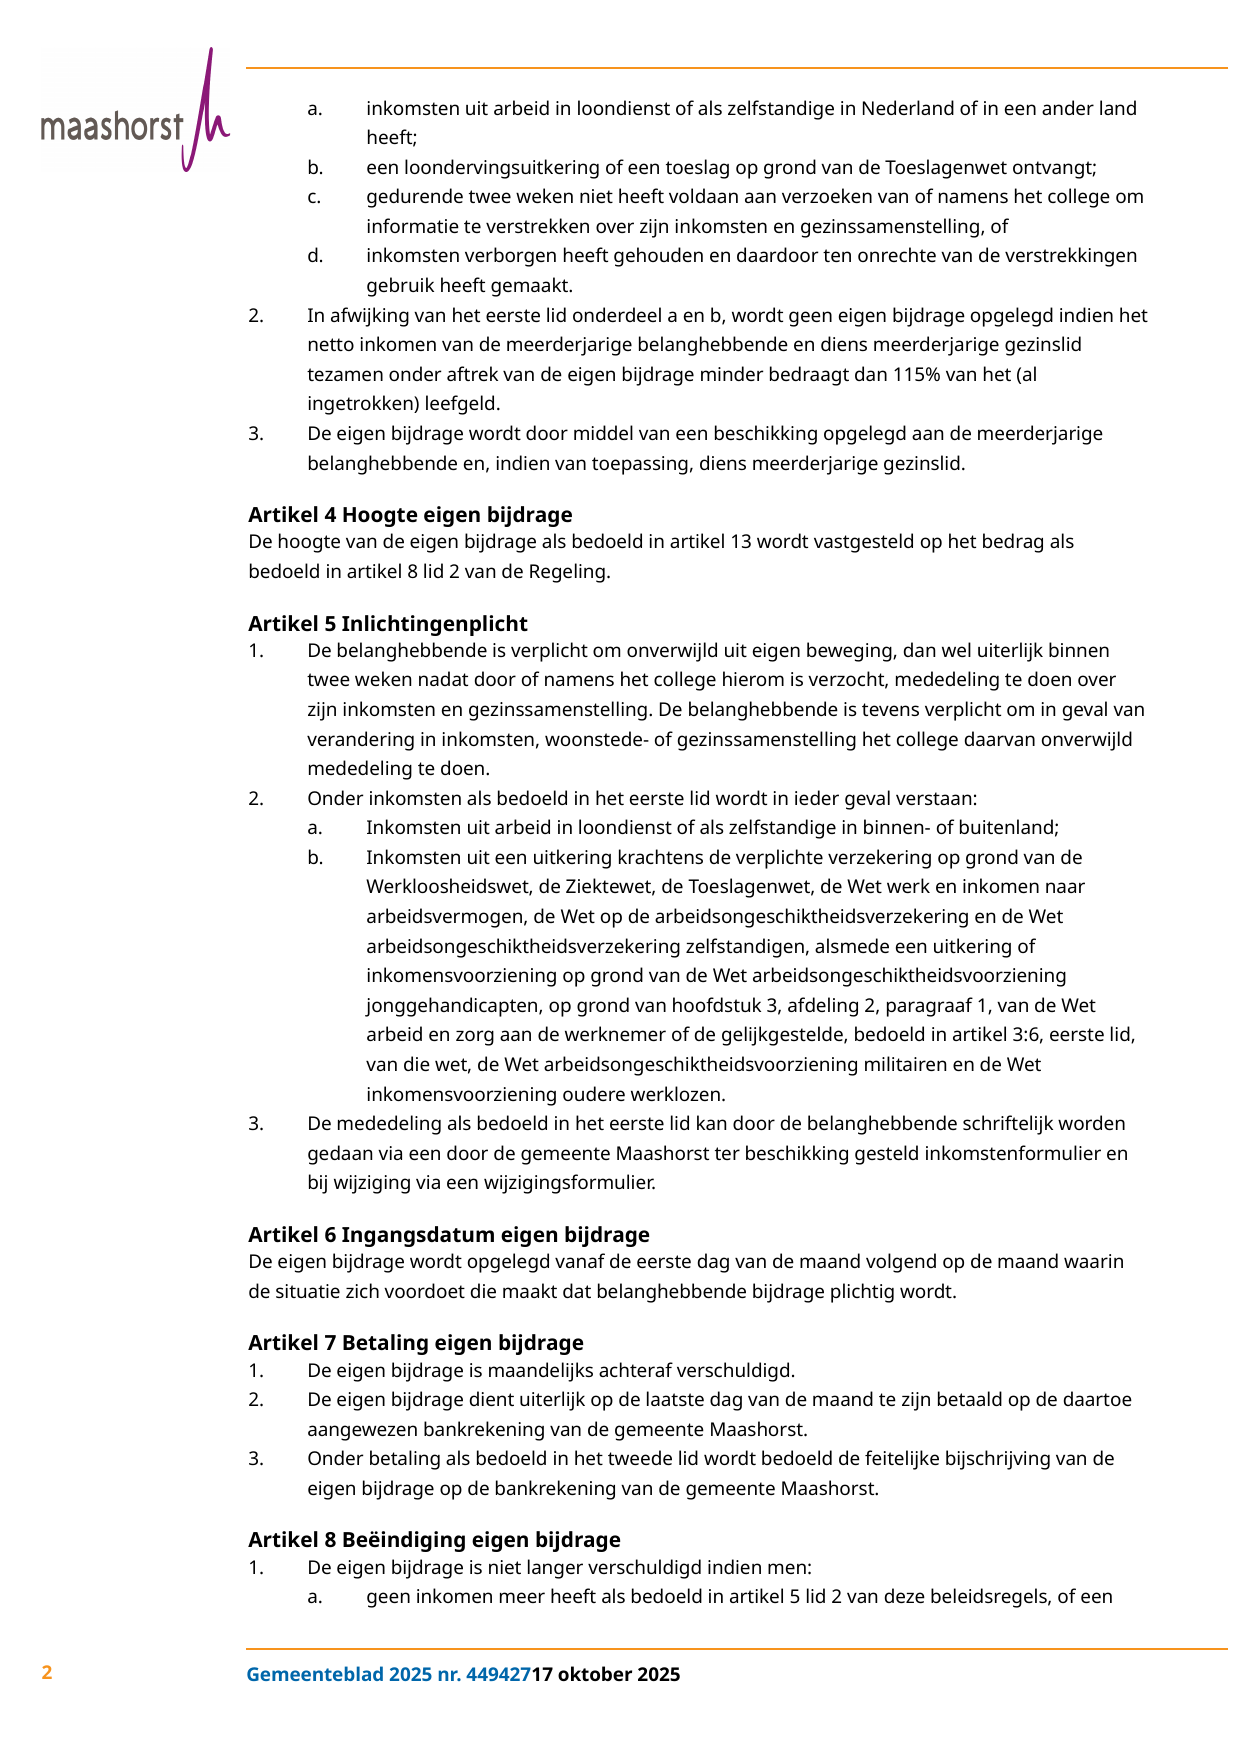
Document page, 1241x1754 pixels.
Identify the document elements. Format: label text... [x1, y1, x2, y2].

list De eigen bijdrage is maandelijks achteraf verschuldigd. [248, 1357, 1152, 1383]
list De belanghebbende is verplicht om onverwijld uit eigen beweging, dan wel uiterlijk binnen twee weken nadat door of namens het college hierom is verzocht, mededeling te doen over zijn inkomsten en gezinssamenstelling. De belanghebbende is tevens verplicht om in geval van verandering in inkomsten, woonstede- of gezinssamenstelling het college daarvan onverwijld mededeling te doen. [248, 637, 1152, 781]
list Onder inkomsten als bedoeld in het eerste lid wordt in ieder geval verstaan: [248, 785, 1152, 811]
list gedurende twee weken niet heeft voldaan aan verzoeken van of namens het college om informatie te verstrekken over zijn inkomsten en gezinssamenstelling, of [307, 183, 1152, 239]
list Inkomsten uit een uitkering krachtens de verplichte verzekering op grond van de Werkloosheidswet, de Ziektewet, de Toeslagenwet, de Wet werk en inkomen naar arbeidsvermogen, de Wet op de arbeidsongeschiktheidsverzekering en de Wet arbeidsongeschiktheidsverzekering zelfstandigen, alsmede een uitkering of inkomensvoorziening op grond van de Wet arbeidsongeschiktheidsvoorziening jonggehandicapten, op grond van hoofdstuk 3, afdeling 2, paragraaf 1, van de Wet arbeid en zorg aan de werknemer of de gelijkgestelde, bedoeld in artikel 3:6, eerste lid, van die wet, de Wet arbeidsongeschiktheidsvoorziening militairen en de Wet inkomensvoorziening oudere werklozen. [307, 844, 1152, 1107]
list De eigen bijdrage is niet langer verschuldigd indien men: [248, 1554, 1152, 1580]
text Artikel 6 Ingangsdatum eigen bijdrage [248, 1220, 1152, 1248]
text De eigen bijdrage wordt opgelegd vanaf de eerste dag van de maand volgend op de maand waarin de situatie zich voordoet die maakt dat belanghebbende bijdrage plichtig wordt. [248, 1248, 1152, 1304]
list inkomsten uit arbeid in loondienst of als zelfstandige in Nederland of in een ander land heeft; [307, 95, 1152, 150]
list De mededeling als bedoeld in het eerste lid kan door de belanghebbende schriftelijk worden gedaan via een door de gemeente Maashorst ter beschikking gesteld inkomstenformulier en bij wijziging via een wijzigingsformulier. [248, 1110, 1152, 1195]
list De eigen bijdrage dient uiterlijk op de laatste dag van de maand te zijn betaald op de daartoe aangewezen bankrekening van de gemeente Maashorst. [248, 1386, 1152, 1442]
list een loondervingsuitkering of een toeslag op grond van de Toeslagenwet ontvangt; [307, 154, 1152, 180]
text Artikel 7 Betaling eigen bijdrage [248, 1328, 1152, 1357]
list inkomsten verborgen heeft gehouden en daardoor ten onrechte van de verstrekkingen gebruik heeft gemaakt. [307, 243, 1152, 298]
text De hoogte van de eigen bijdrage als bedoeld in artikel 13 wordt vastgesteld op het bedrag als bedoeld in artikel 8 lid 2 van de Regeling. [248, 529, 1152, 584]
text Artikel 4 Hoogte eigen bijdrage [248, 500, 1152, 529]
picture [41, 47, 231, 172]
list De eigen bijdrage wordt door middel van een beschikking opgelegd aan de meerderjarige belanghebbende en, indien van toepassing, diens meerderjarige gezinslid. [248, 420, 1152, 476]
list Inkomsten uit arbeid in loondienst of als zelfstandige in binnen- of buitenland; [307, 814, 1152, 840]
text Artikel 8 Beëindiging eigen bijdrage [248, 1526, 1152, 1554]
text Artikel 5 Inlichtingenplicht [248, 609, 1152, 637]
list In afwijking van het eerste lid onderdeel a en b, wordt geen eigen bijdrage opgelegd indien het netto inkomen van de meerderjarige belanghebbende en diens meerderjarige gezinslid tezamen onder aftrek van de eigen bijdrage minder bedraagt dan 115% van het (al ingetrokken) leefgeld. [248, 302, 1152, 416]
list Onder betaling als bedoeld in het tweede lid wordt bedoeld de feitelijke bijschrijving van de eigen bijdrage op de bankrekening van de gemeente Maashorst. [248, 1446, 1152, 1501]
list geen inkomen meer heeft als bedoeld in artikel 5 lid 2 van deze beleidsregels, of een [307, 1584, 1152, 1609]
